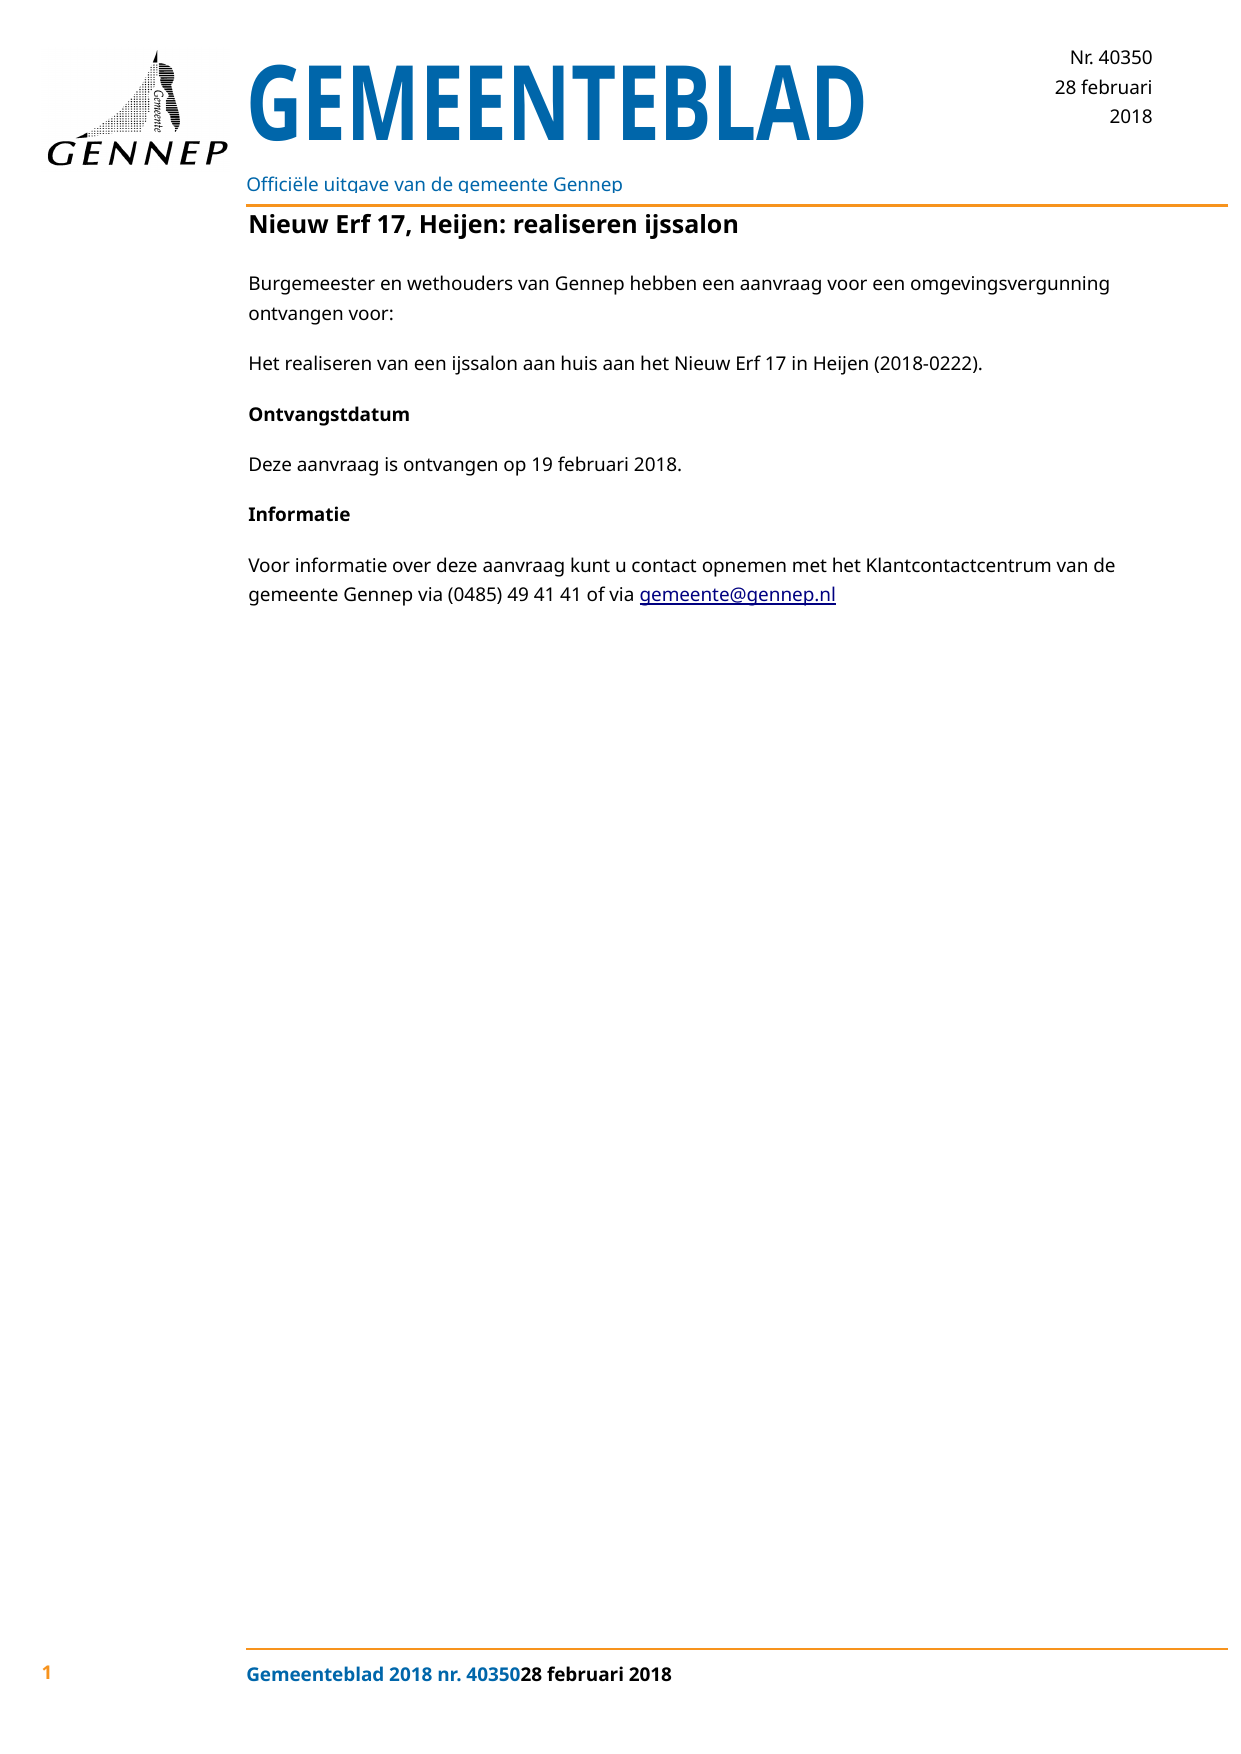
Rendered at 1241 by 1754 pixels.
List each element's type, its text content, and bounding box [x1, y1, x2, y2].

text Het realiseren van een ijssalon aan huis aan het Nieuw Erf 17 in Heijen (2018-0222). [248, 350, 1152, 376]
text Ontvangstdatum [248, 401, 1152, 426]
text Nieuw Erf 17, Heijen: realiseren ijssalon [248, 207, 1152, 241]
text Voor informatie over deze aanvraag kunt u contact opnemen met het Klantcontactcentrum van de gemeente Gennep via (0485) 49 41 41 of via gemeente@gennep.nl [248, 552, 1152, 607]
text Informatie [248, 502, 1152, 527]
picture [41, 47, 231, 172]
text Deze aanvraag is ontvangen op 19 februari 2018. [248, 451, 1152, 477]
text Burgemeester en wethouders van Gennep hebben een aanvraag voor een omgevingsvergunning ontvangen voor: [248, 270, 1152, 326]
